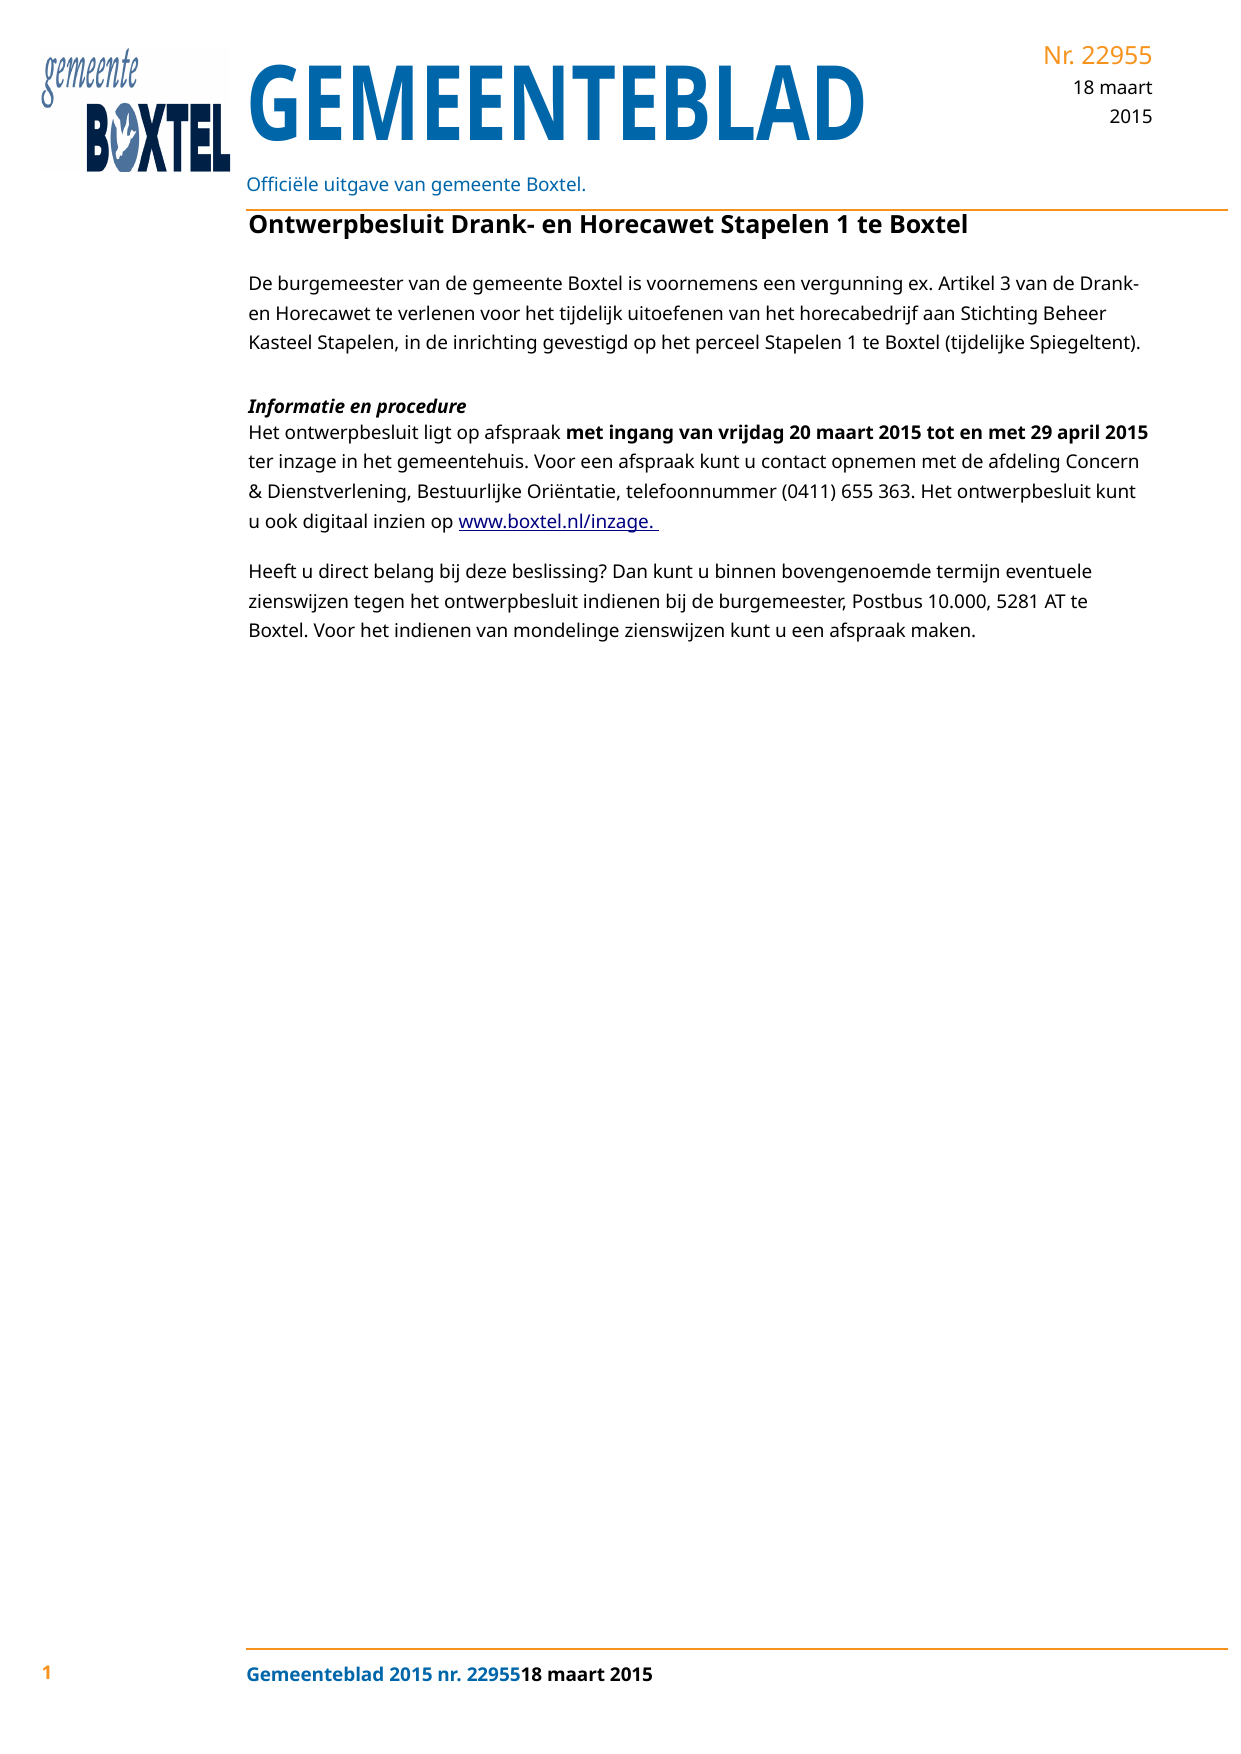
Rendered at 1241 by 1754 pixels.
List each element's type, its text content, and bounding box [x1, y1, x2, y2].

text De burgemeester van de gemeente Boxtel is voornemens een vergunning ex. Artikel 3 van de Drank- en Horecawet te verlenen voor het tijdelijk uitoefenen van het horecabedrijf aan Stichting Beheer Kasteel Stapelen, in de inrichting gevestigd op het perceel Stapelen 1 te Boxtel (tijdelijke Spiegeltent). [248, 270, 1152, 355]
text Heeft u direct belang bij deze beslissing? Dan kunt u binnen bovengenoemde termijn eventuele zienswijzen tegen het ontwerpbesluit indienen bij de burgemeester, Postbus 10.000, 5281 AT te Boxtel. Voor het indienen van mondelinge zienswijzen kunt u een afspraak maken. [248, 558, 1152, 643]
text Ontwerpbesluit Drank- en Horecawet Stapelen 1 te Boxtel [248, 211, 1152, 241]
text Informatie en procedure [248, 393, 1152, 419]
picture [41, 47, 231, 172]
text Het ontwerpbesluit ligt op afspraak met ingang van vrijdag 20 maart 2015 tot en met 29 april 2015 ter inzage in het gemeentehuis. Voor een afspraak kunt u contact opnemen met de afdeling Concern & Dienstverlening, Bestuurlijke Oriëntatie, telefoonnummer (0411) 655 363. Het ontwerpbesluit kunt u ook digitaal inzien op www.boxtel.nl/inzage. [248, 419, 1152, 534]
